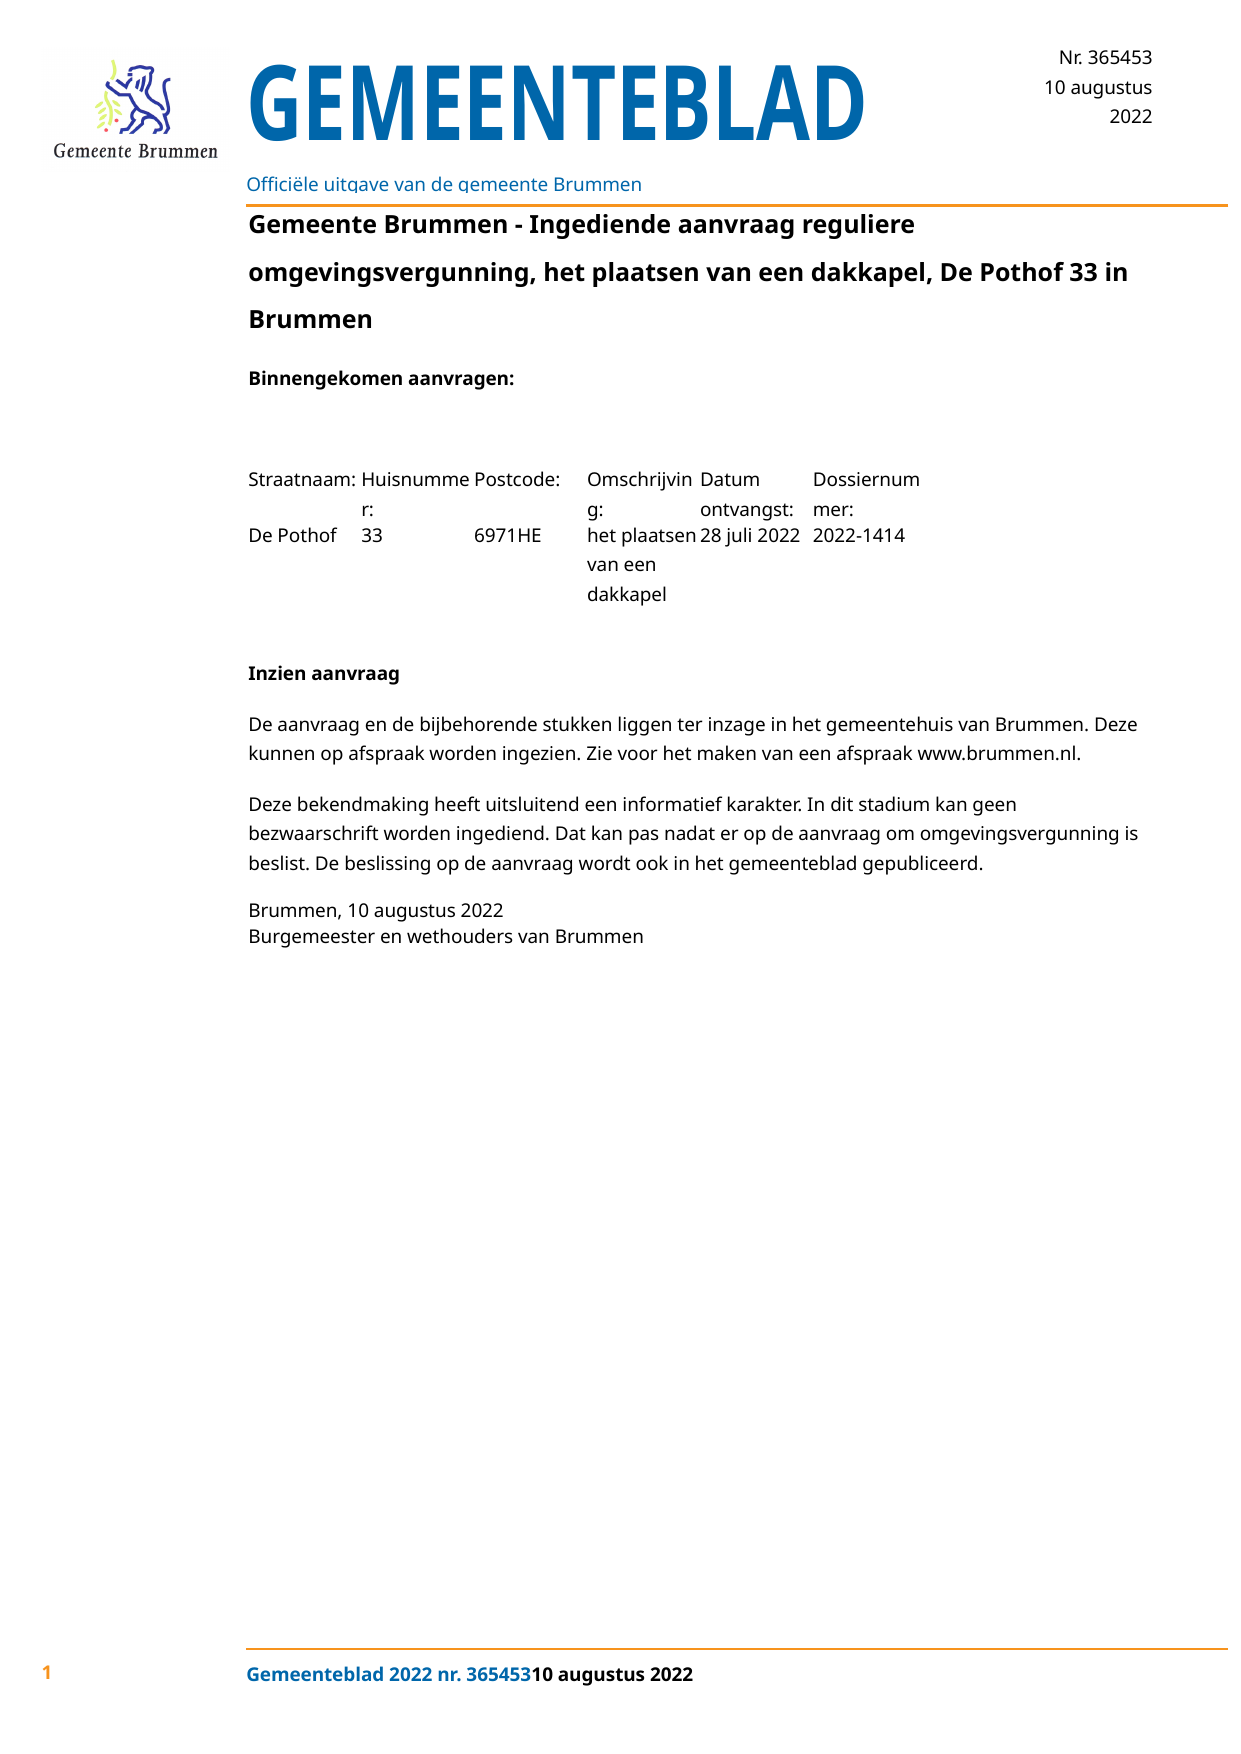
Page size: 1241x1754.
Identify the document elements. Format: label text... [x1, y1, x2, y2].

table_cell 33 [361, 522, 474, 607]
table_cell 2022-1414 [813, 522, 926, 607]
table_cell De Pothof [248, 522, 361, 607]
table_cell [1039, 522, 1152, 607]
table_header Postcode: [474, 466, 587, 522]
table_cell [926, 522, 1038, 607]
table_header Omschrijving: [587, 466, 700, 522]
table_cell 28 juli 2022 [700, 522, 813, 607]
table_header [926, 466, 1038, 522]
table_header [1039, 466, 1152, 522]
text Deze bekendmaking heeft uitsluitend een informatief karakter. In dit stadium kan geen bezwaarschrift worden ingediend. Dat kan pas nadat er op de aanvraag om omgevingsvergunning is beslist. De beslissing op de aanvraag wordt ook in het gemeenteblad gepubliceerd. [248, 791, 1152, 876]
table_header Datum ontvangst: [700, 466, 813, 522]
table_header Straatnaam: [248, 466, 361, 522]
table_header Dossiernummer: [813, 466, 926, 522]
table_cell 6971HE [474, 522, 587, 607]
text Inzien aanvraag [248, 660, 1152, 686]
text De aanvraag en de bijbehorende stukken liggen ter inzage in het gemeentehuis van Brummen. Deze kunnen op afspraak worden ingezien. Zie voor het maken van een afspraak www.brummen.nl. [248, 711, 1152, 766]
table_header Huisnummer: [361, 466, 474, 522]
text Brummen, 10 augustus 2022 [248, 898, 1152, 923]
text Binnengekomen aanvragen: [248, 366, 1152, 391]
table_cell het plaatsen van een dakkapel [587, 522, 700, 607]
text Burgemeester en wethouders van Brummen [248, 923, 1152, 949]
picture [41, 47, 231, 172]
text Gemeente Brummen - Ingediende aanvraag reguliere omgevingsvergunning, het plaatsen van een dakkapel, De Pothof 33 in Brummen [248, 207, 1152, 336]
